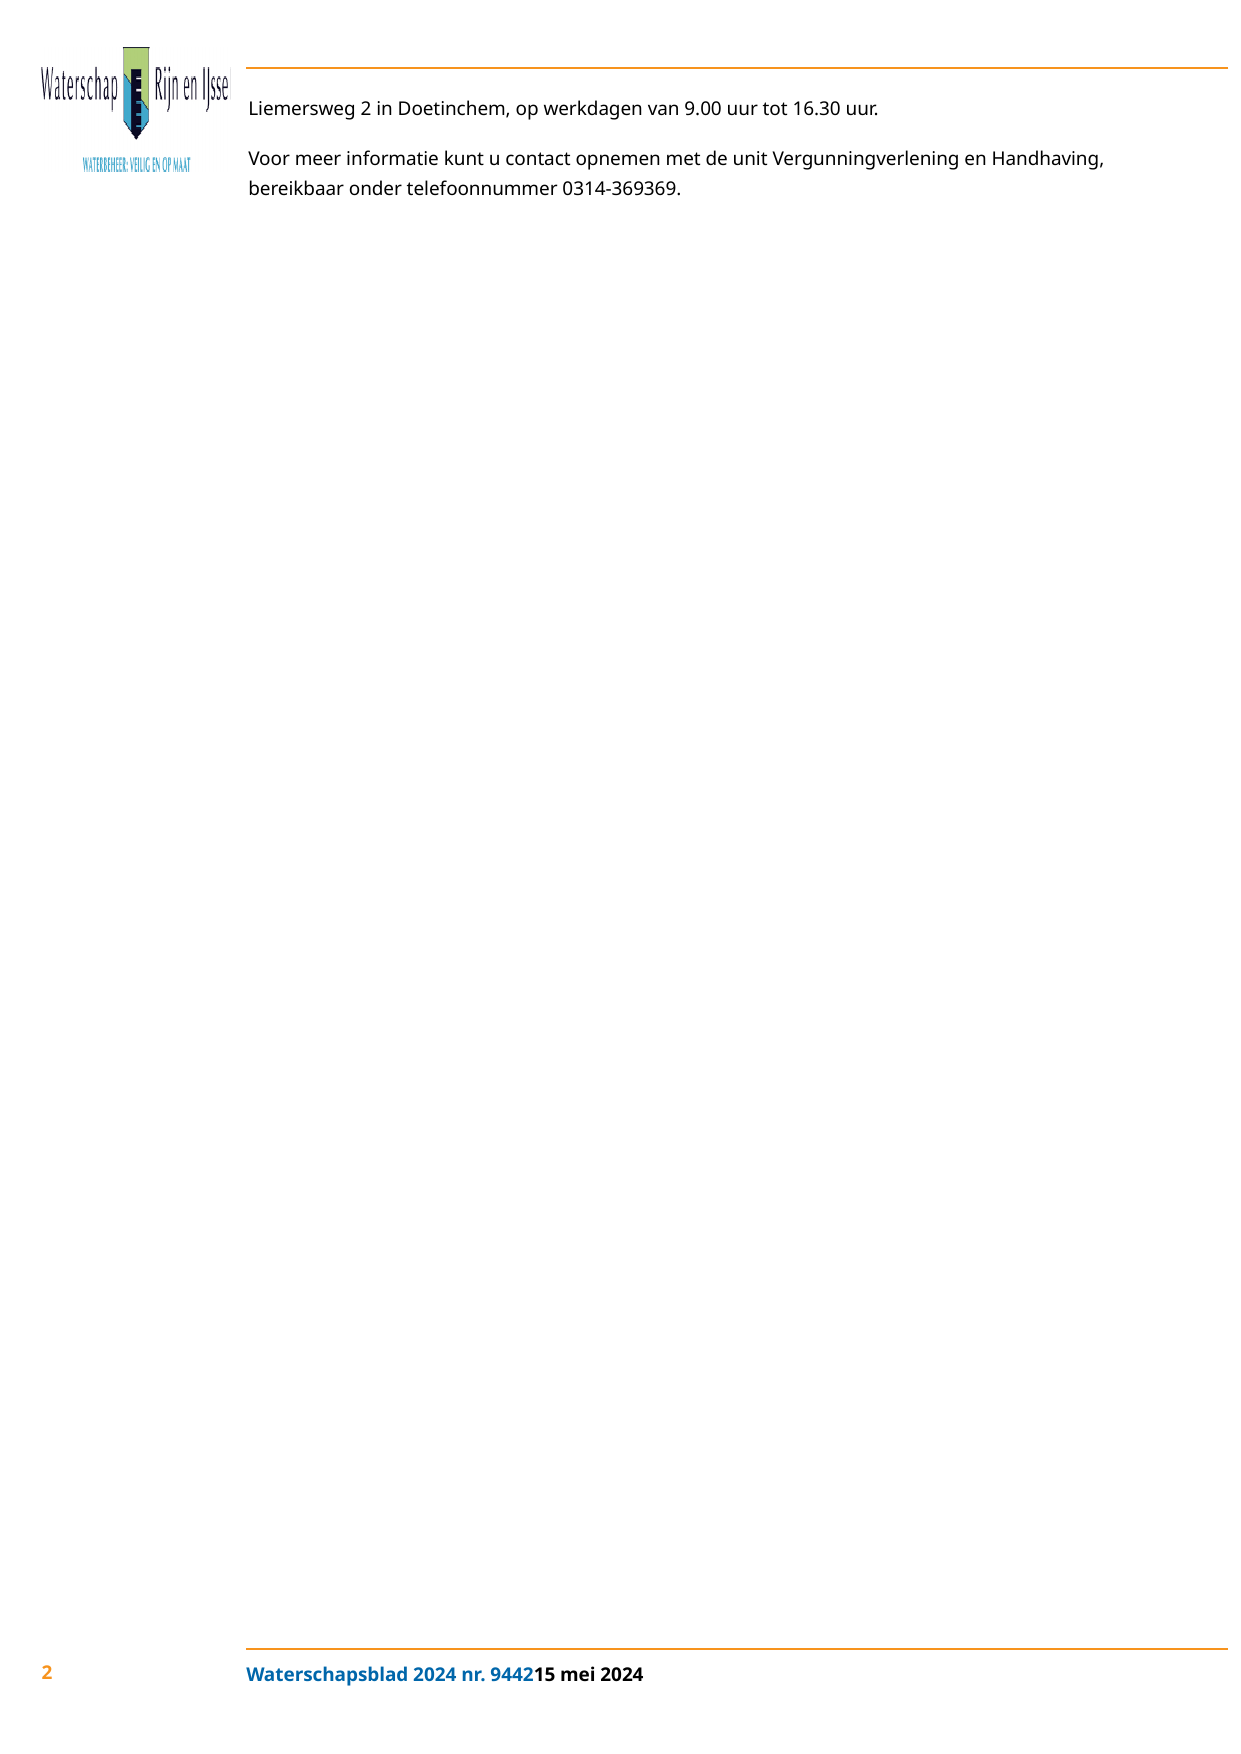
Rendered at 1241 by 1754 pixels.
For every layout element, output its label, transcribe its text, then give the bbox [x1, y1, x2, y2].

text Liemersweg 2 in Doetinchem, op werkdagen van 9.00 uur tot 16.30 uur. [248, 95, 1152, 121]
picture [41, 47, 231, 172]
text Voor meer informatie kunt u contact opnemen met de unit Vergunningverlening en Handhaving, bereikbaar onder telefoonnummer 0314-369369. [248, 145, 1152, 201]
